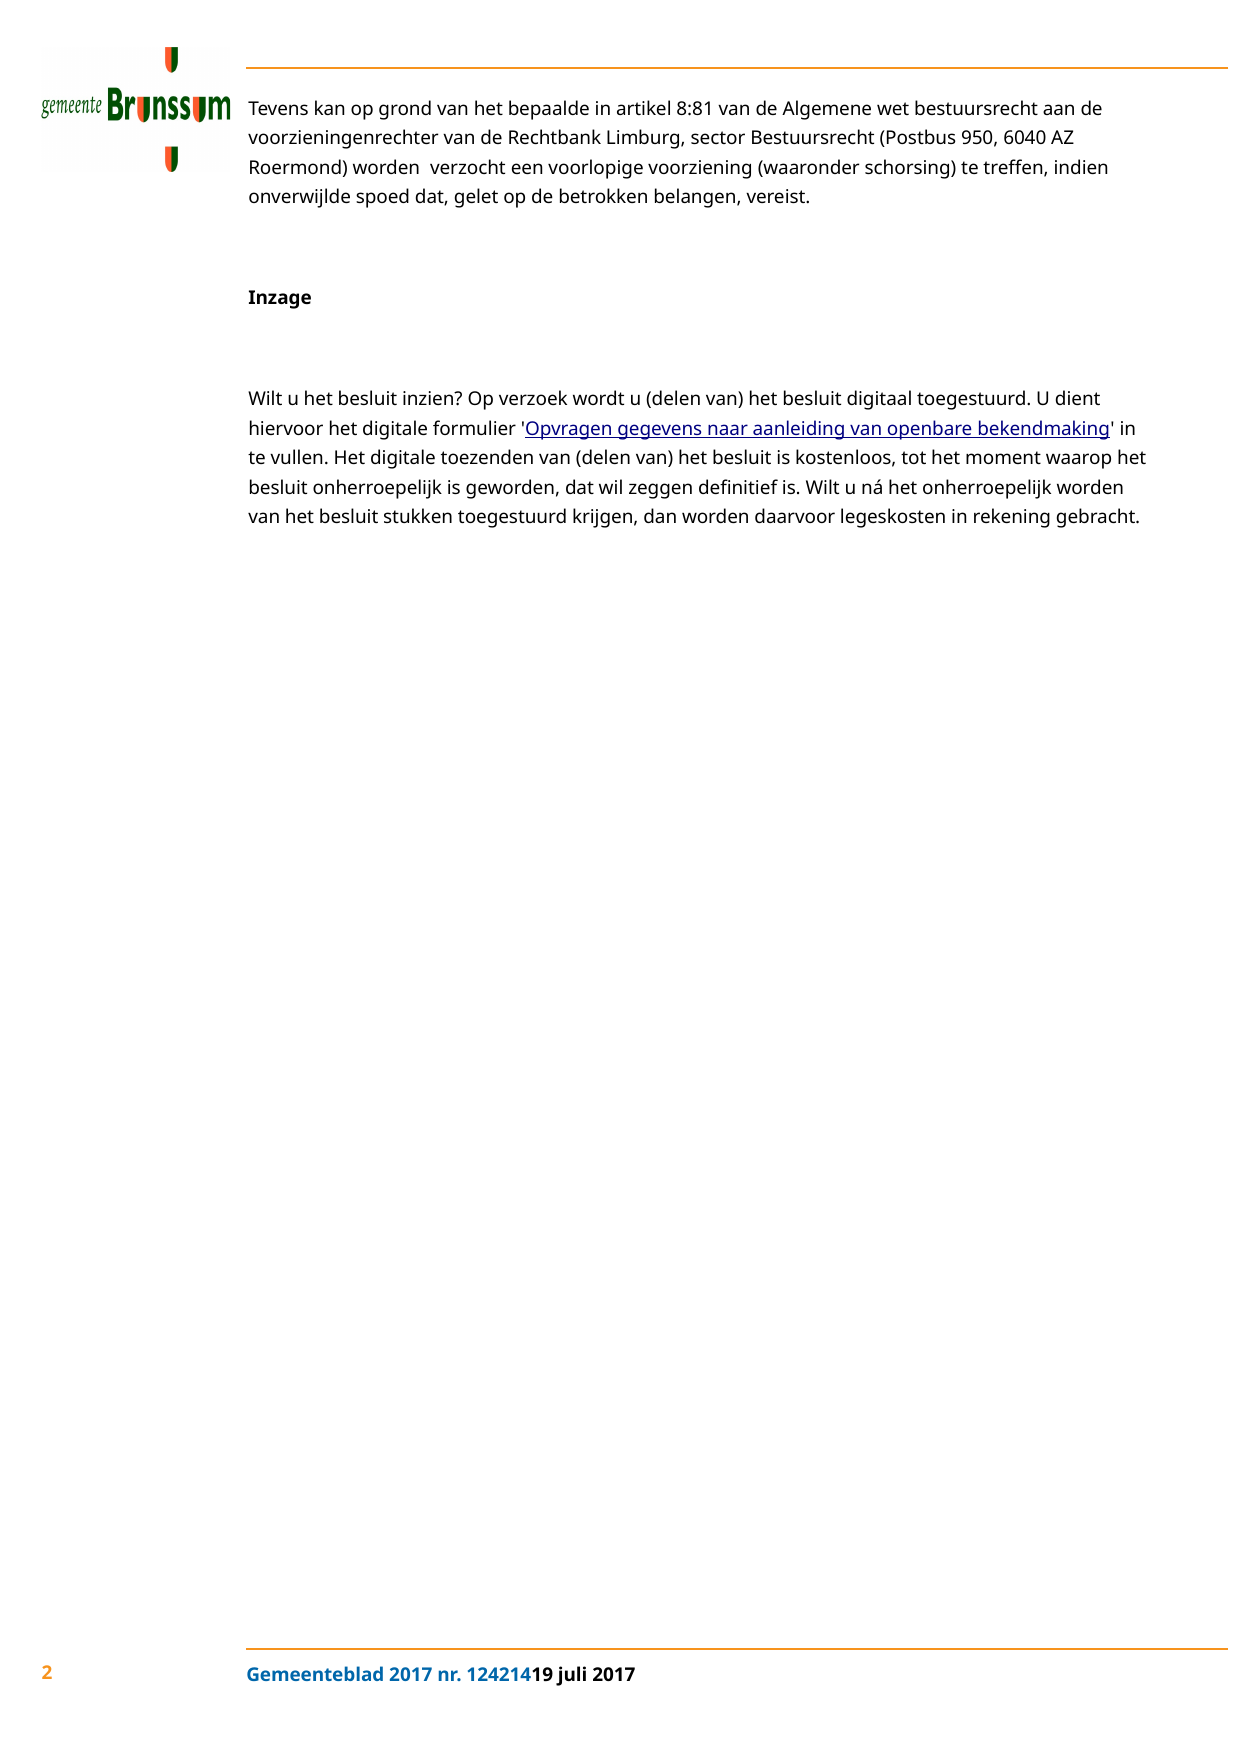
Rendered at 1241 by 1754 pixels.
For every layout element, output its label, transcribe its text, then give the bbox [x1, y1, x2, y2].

text Inzage [248, 284, 1152, 310]
text Wilt u het besluit inzien? Op verzoek wordt u (delen van) het besluit digitaal toegestuurd. U dient hiervoor het digitale formulier 'Opvragen gegevens naar aanleiding van openbare bekendmaking' in te vullen. Het digitale toezenden van (delen van) het besluit is kostenloos, tot het moment waarop het besluit onherroepelijk is geworden, dat wil zeggen definitief is. Wilt u ná het onherroepelijk worden van het besluit stukken toegestuurd krijgen, dan worden daarvoor legeskosten in rekening gebracht. [248, 385, 1152, 529]
picture [41, 47, 231, 172]
text Tevens kan op grond van het bepaalde in artikel 8:81 van de Algemene wet bestuursrecht aan de voorzieningenrechter van de Rechtbank Limburg, sector Bestuursrecht (Postbus 950, 6040 AZ Roermond) worden verzocht een voorlopige voorziening (waaronder schorsing) te treffen, indien onverwijlde spoed dat, gelet op de betrokken belangen, vereist. [248, 95, 1152, 209]
